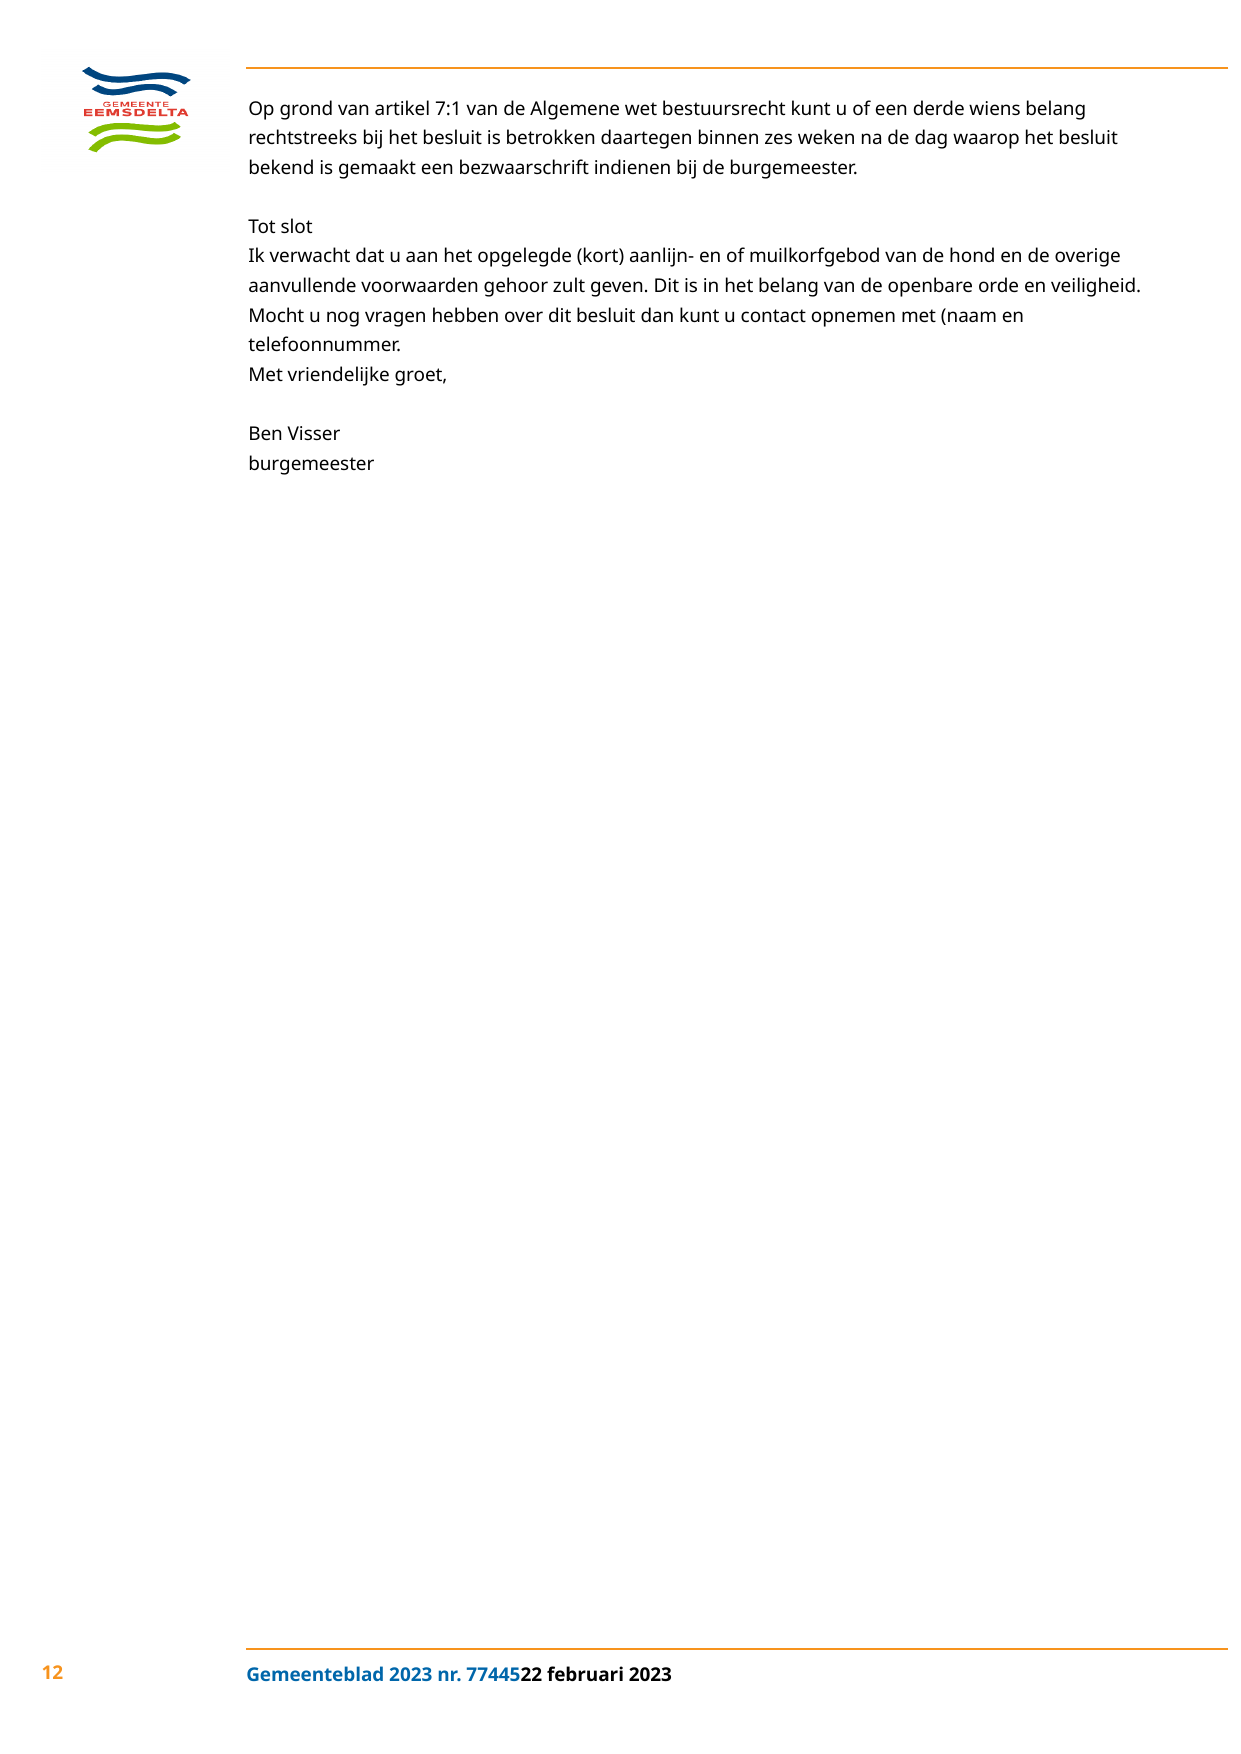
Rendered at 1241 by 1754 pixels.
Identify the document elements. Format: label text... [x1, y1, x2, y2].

text burgemeester [248, 450, 1152, 476]
text Met vriendelijke groet, [248, 361, 1152, 387]
picture [41, 47, 231, 172]
text Ben Visser [248, 420, 1152, 446]
text Op grond van artikel 7:1 van de Algemene wet bestuursrecht kunt u of een derde wiens belang rechtstreeks bij het besluit is betrokken daartegen binnen zes weken na de dag waarop het besluit bekend is gemaakt een bezwaarschrift indienen bij de burgemeester. [248, 95, 1152, 180]
text Tot slot [248, 213, 1152, 239]
text Ik verwacht dat u aan het opgelegde (kort) aanlijn- en of muilkorfgebod van de hond en de overige aanvullende voorwaarden gehoor zult geven. Dit is in het belang van de openbare orde en veiligheid. Mocht u nog vragen hebben over dit besluit dan kunt u contact opnemen met (naam en telefoonnummer. [248, 243, 1152, 357]
